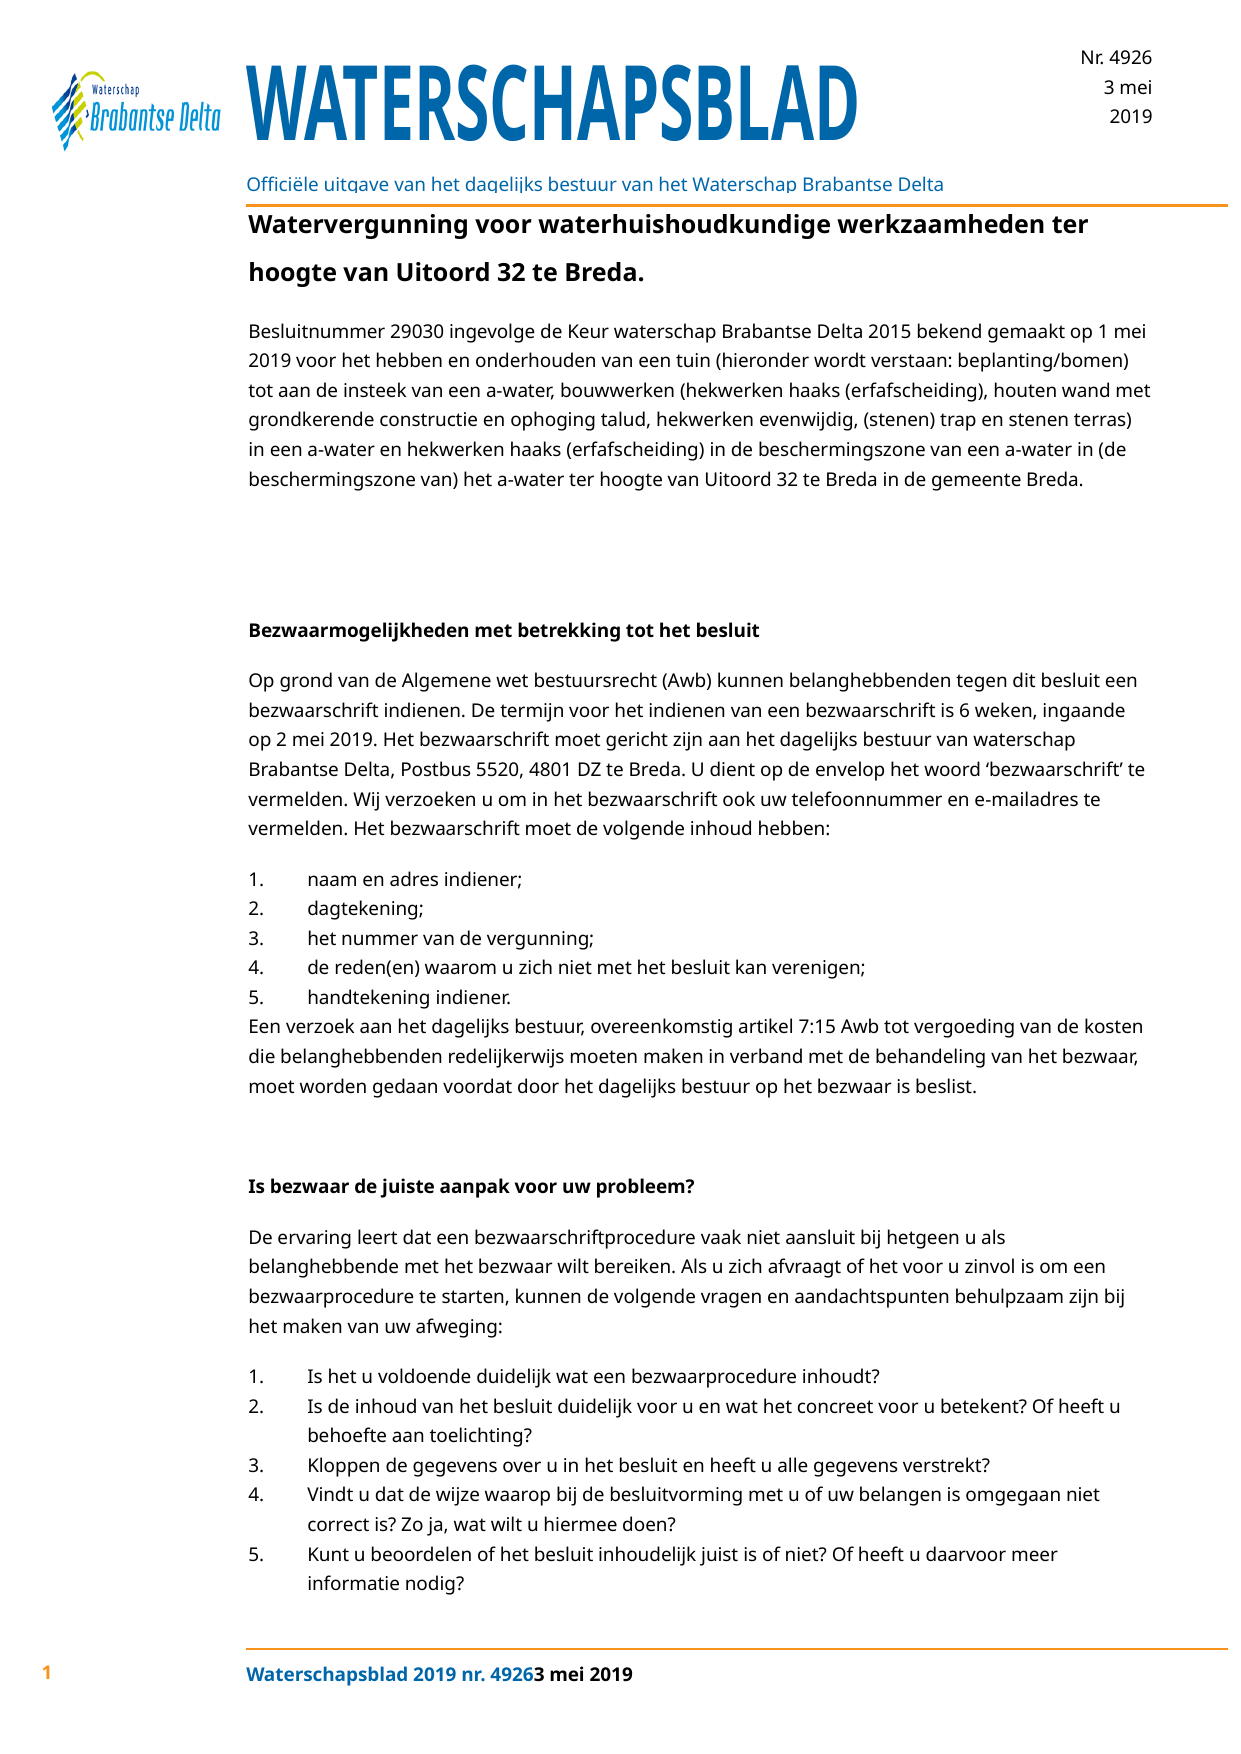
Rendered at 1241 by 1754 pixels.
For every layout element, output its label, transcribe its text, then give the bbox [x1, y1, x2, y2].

list Kunt u beoordelen of het besluit inhoudelijk juist is of niet? Of heeft u daarvoor meer informatie nodig? [248, 1541, 1152, 1596]
text De ervaring leert dat een bezwaarschriftprocedure vaak niet aansluit bij hetgeen u als belanghebbende met het bezwaar wilt bereiken. Als u zich afvraagt of het voor u zinvol is om een bezwaarprocedure te starten, kunnen de volgende vragen en aandachtspunten behulpzaam zijn bij het maken van uw afweging: [248, 1224, 1152, 1339]
list naam en adres indiener; [248, 866, 1152, 892]
list dagtekening; [248, 895, 1152, 921]
list Vindt u dat de wijze waarop bij de besluitvorming met u of uw belangen is omgegaan niet correct is? Zo ja, wat wilt u hiermee doen? [248, 1482, 1152, 1537]
text Watervergunning voor waterhuishoudkundige werkzaamheden ter hoogte van Uitoord 32 te Breda. [248, 207, 1152, 288]
text Is bezwaar de juiste aanpak voor uw probleem? [248, 1174, 1152, 1199]
list de reden(en) waarom u zich niet met het besluit kan verenigen; [248, 954, 1152, 980]
text Besluitnummer 29030 ingevolge de Keur waterschap Brabantse Delta 2015 bekend gemaakt op 1 mei 2019 voor het hebben en onderhouden van een tuin (hieronder wordt verstaan: beplanting/bomen) tot aan de insteek van een a-water, bouwwerken (hekwerken haaks (erfafscheiding), houten wand met grondkerende constructie en ophoging talud, hekwerken evenwijdig, (stenen) trap en stenen terras) in een a-water en hekwerken haaks (erfafscheiding) in de beschermingszone van een a-water in (de beschermingszone van) het a-water ter hoogte van Uitoord 32 te Breda in de gemeente Breda. [248, 318, 1152, 492]
text Bezwaarmogelijkheden met betrekking tot het besluit [248, 617, 1152, 643]
list Is het u voldoende duidelijk wat een bezwaarprocedure inhoudt? [248, 1363, 1152, 1389]
list het nummer van de vergunning; [248, 925, 1152, 951]
list handtekening indiener. [248, 984, 1152, 1010]
list Is de inhoud van het besluit duidelijk voor u en wat het concreet voor u betekent? Of heeft u behoefte aan toelichting? [248, 1393, 1152, 1448]
text Een verzoek aan het dagelijks bestuur, overeenkomstig artikel 7:15 Awb tot vergoeding van de kosten die belanghebbenden redelijkerwijs moeten maken in verband met de behandeling van het bezwaar, moet worden gedaan voordat door het dagelijks bestuur op het bezwaar is beslist. [248, 1014, 1152, 1099]
picture [41, 47, 231, 172]
text Op grond van de Algemene wet bestuursrecht (Awb) kunnen belanghebbenden tegen dit besluit een bezwaarschrift indienen. De termijn voor het indienen van een bezwaarschrift is 6 weken, ingaande op 2 mei 2019. Het bezwaarschrift moet gericht zijn aan het dagelijks bestuur van waterschap Brabantse Delta, Postbus 5520, 4801 DZ te Breda. U dient op de envelop het woord ‘bezwaarschrift’ te vermelden. Wij verzoeken u om in het bezwaarschrift ook uw telefoonnummer en e‑mailadres te vermelden. Het bezwaarschrift moet de volgende inhoud hebben: [248, 667, 1152, 841]
list Kloppen de gegevens over u in het besluit en heeft u alle gegevens verstrekt? [248, 1452, 1152, 1478]
